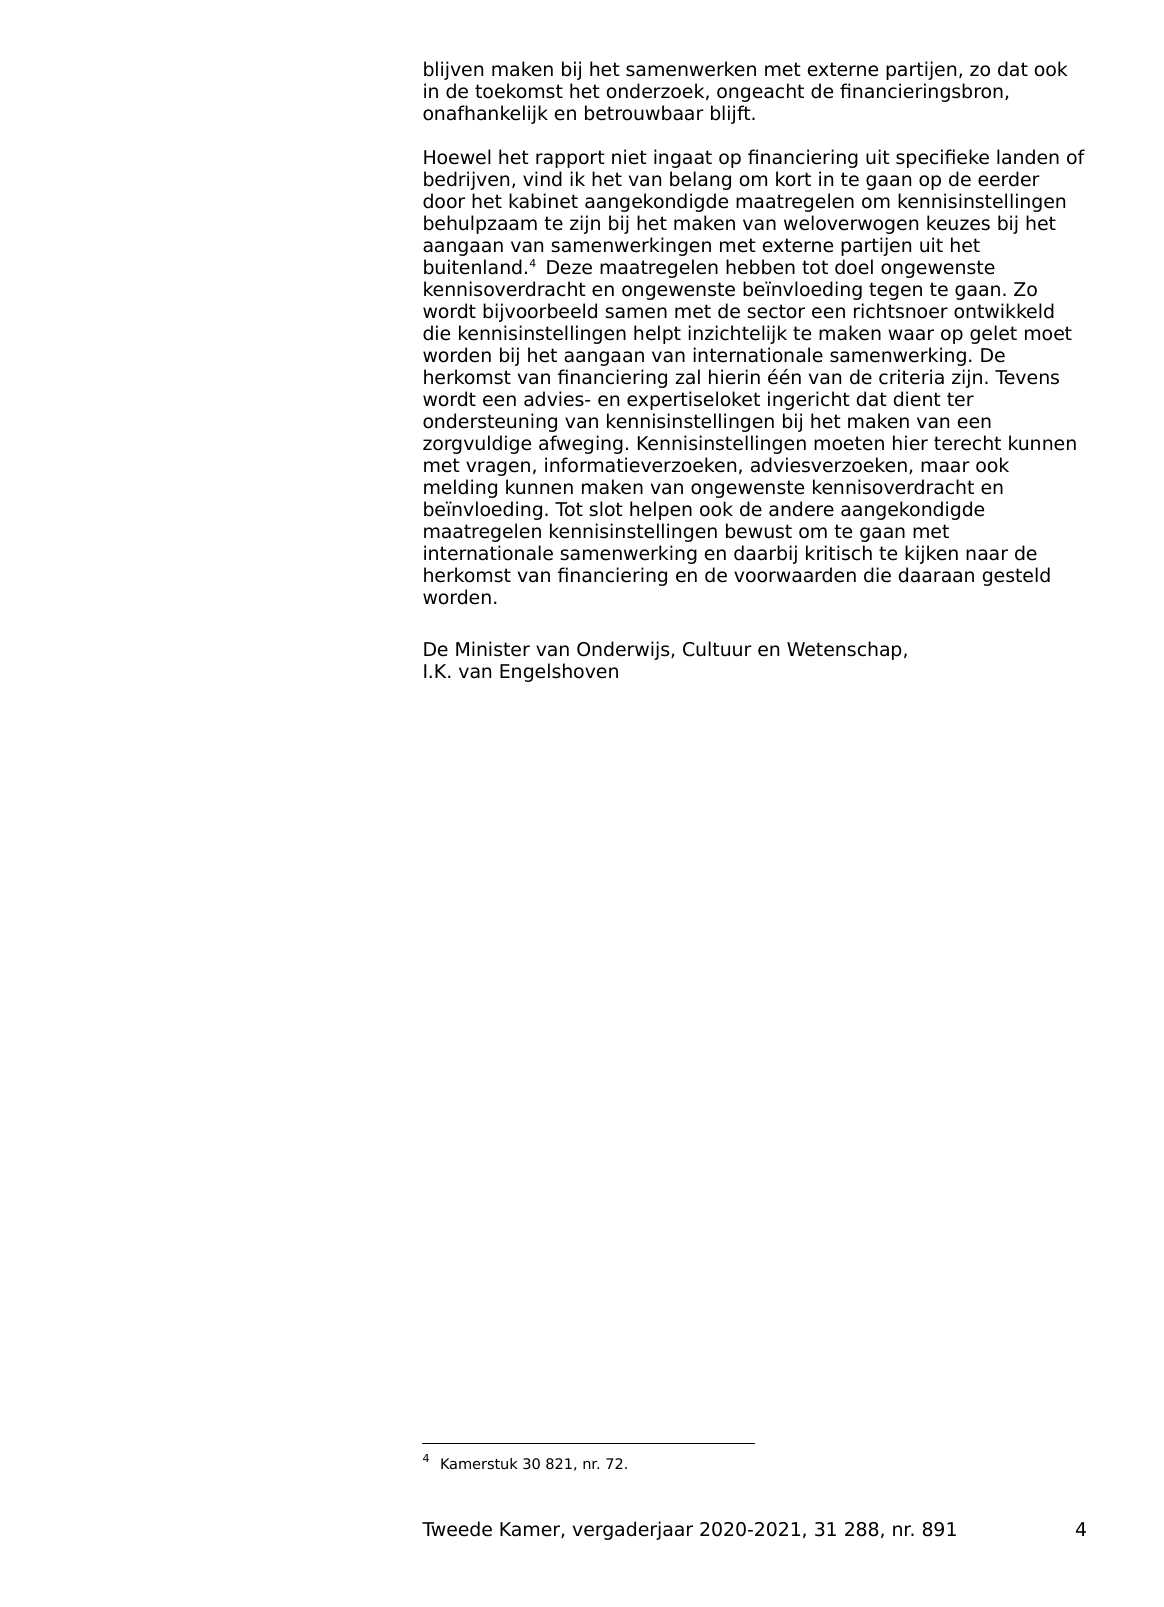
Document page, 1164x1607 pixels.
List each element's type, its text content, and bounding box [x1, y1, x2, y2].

text Hoewel het rapport niet ingaat op financiering uit specifieke landen of bedrijven, vind ik het van belang om kort in te gaan op de eerder door het kabinet aangekondigde maatregelen om kennisinstellingen behulpzaam te zijn bij het maken van weloverwogen keuzes bij het aangaan van samenwerkingen met externe partijen uit het buitenland. Deze maatregelen hebben tot doel ongewenste kennisoverdracht en ongewenste beïnvloeding tegen te gaan. Zo wordt bijvoorbeeld samen met de sector een richtsnoer ontwikkeld die kennisinstellingen helpt inzichtelijk te maken waar op gelet moet worden bij het aangaan van internationale samenwerking. De herkomst van financiering zal hierin één van de criteria zijn. Tevens wordt een advies- en expertiseloket ingericht dat dient ter ondersteuning van kennisinstellingen bij het maken van een zorgvuldige afweging. Kennisinstellingen moeten hier terecht kunnen met vragen, informatieverzoeken, adviesverzoeken, maar ook melding kunnen maken van ongewenste kennisoverdracht en beïnvloeding. Tot slot helpen ook de andere aangekondigde maatregelen kennisinstellingen bewust om te gaan met internationale samenwerking en daarbij kritisch te kijken naar de herkomst van financiering en de voorwaarden die daaraan gesteld worden. [422, 147, 1087, 609]
text Kamerstuk 30 821, nr. 72. [422, 1452, 1087, 1474]
text blijven maken bij het samenwerken met externe partijen, zo dat ook in de toekomst het onderzoek, ongeacht de financieringsbron, onafhankelijk en betrouwbaar blijft. [422, 59, 1087, 125]
text De Minister van Onderwijs, Cultuur en Wetenschap, I.K. van Engelshoven [422, 639, 1087, 683]
